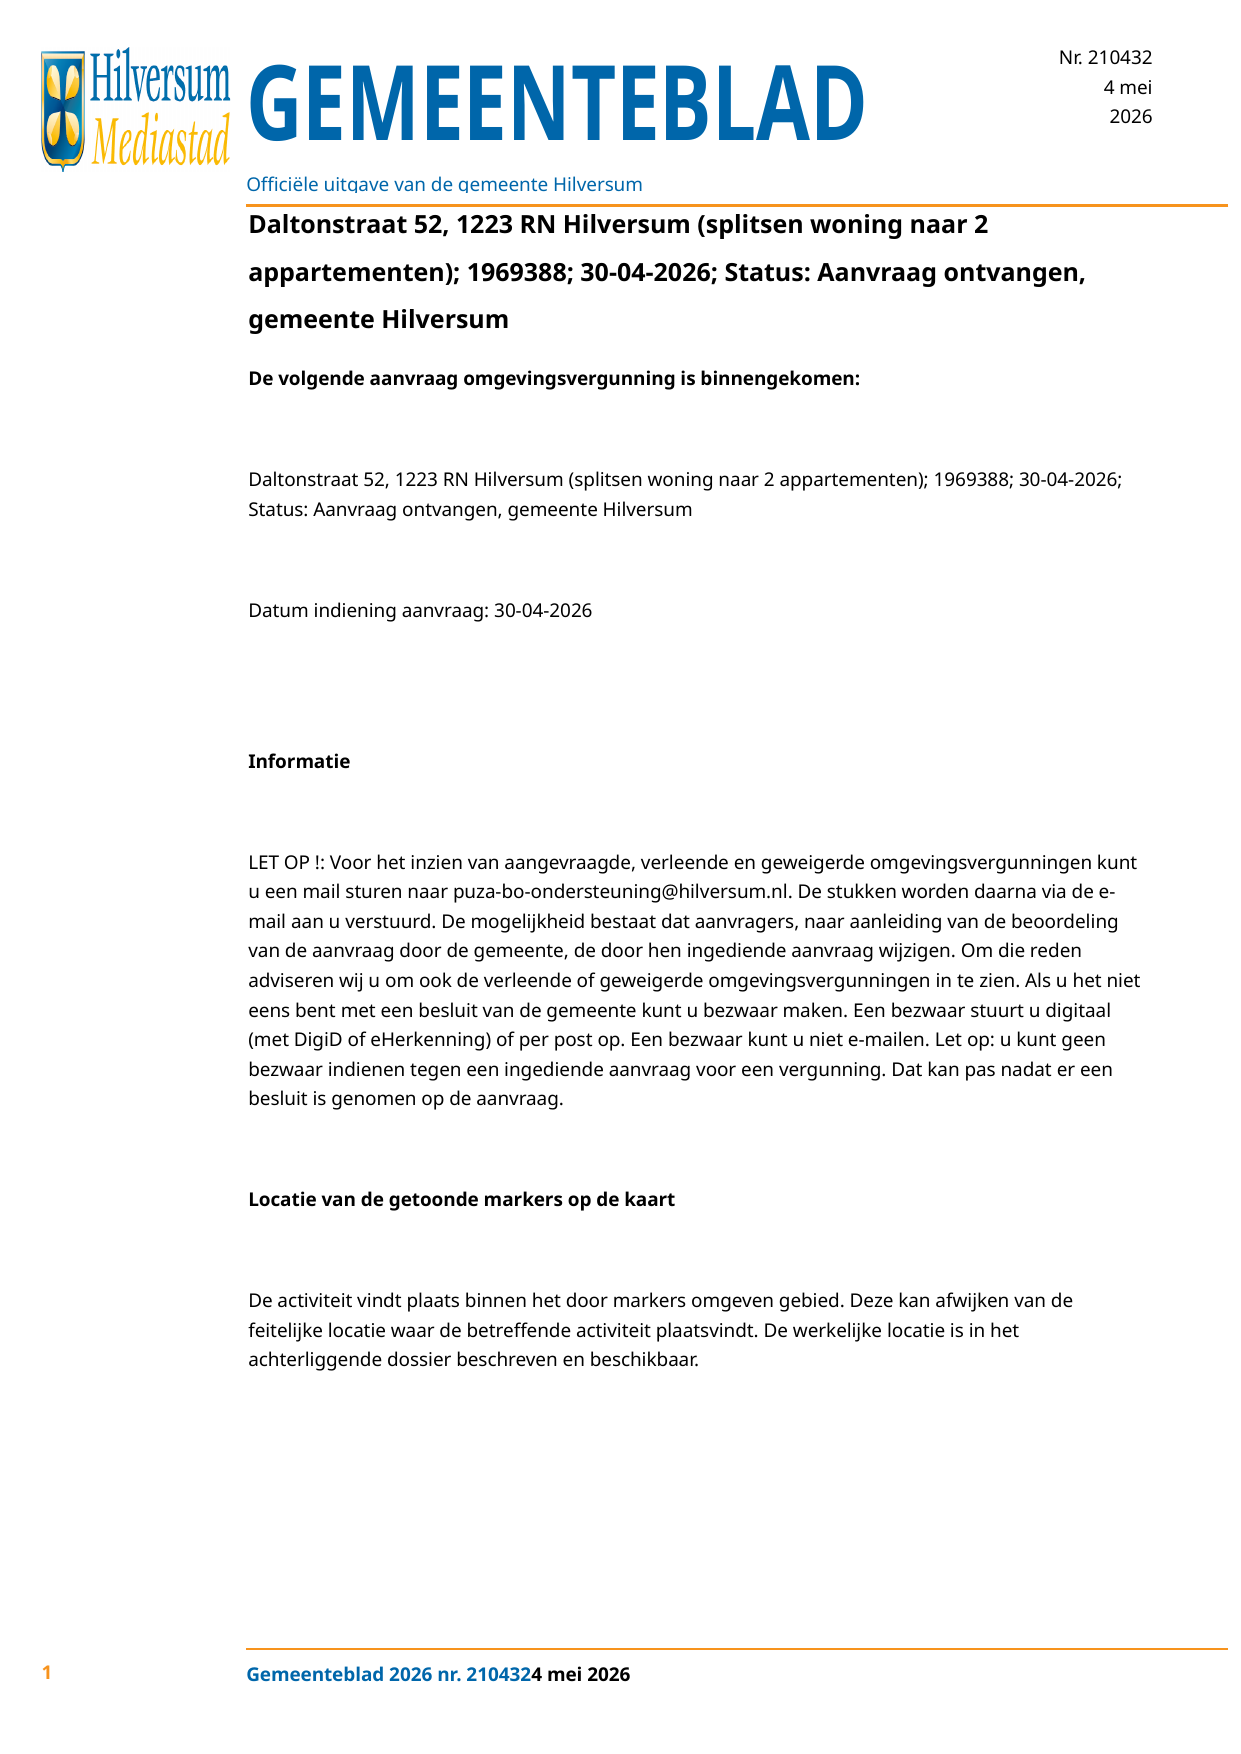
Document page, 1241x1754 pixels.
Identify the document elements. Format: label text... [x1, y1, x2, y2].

text Daltonstraat 52, 1223 RN Hilversum (splitsen woning naar 2 appartementen); 1969388; 30-04-2026; Status: Aanvraag ontvangen, gemeente Hilversum [248, 466, 1152, 522]
text Daltonstraat 52, 1223 RN Hilversum (splitsen woning naar 2 appartementen); 1969388; 30-04-2026; Status: Aanvraag ontvangen, gemeente Hilversum [248, 207, 1152, 336]
picture [41, 47, 231, 172]
text De activiteit vindt plaats binnen het door markers omgeven gebied. Deze kan afwijken van de feitelijke locatie waar de betreffende activiteit plaatsvindt. De werkelijke locatie is in het achterliggende dossier beschreven en beschikbaar. [248, 1287, 1152, 1372]
text Informatie [248, 748, 1152, 774]
text Datum indiening aanvraag: 30-04-2026 [248, 597, 1152, 622]
text Locatie van de getoonde markers op de kaart [248, 1186, 1152, 1212]
text De volgende aanvraag omgevingsvergunning is binnengekomen: [248, 366, 1152, 391]
text LET OP !: Voor het inzien van aangevraagde, verleende en geweigerde omgevingsvergunningen kunt u een mail sturen naar puza-bo-ondersteuning@hilversum.nl. De stukken worden daarna via de e-mail aan u verstuurd. De mogelijkheid bestaat dat aanvragers, naar aanleiding van de beoordeling van de aanvraag door de gemeente, de door hen ingediende aanvraag wijzigen. Om die reden adviseren wij u om ook de verleende of geweigerde omgevingsvergunningen in te zien. Als u het niet eens bent met een besluit van de gemeente kunt u bezwaar maken. Een bezwaar stuurt u digitaal (met DigiD of eHerkenning) of per post op. Een bezwaar kunt u niet e-mailen. Let op: u kunt geen bezwaar indienen tegen een ingediende aanvraag voor een vergunning. Dat kan pas nadat er een besluit is genomen op de aanvraag. [248, 849, 1152, 1111]
